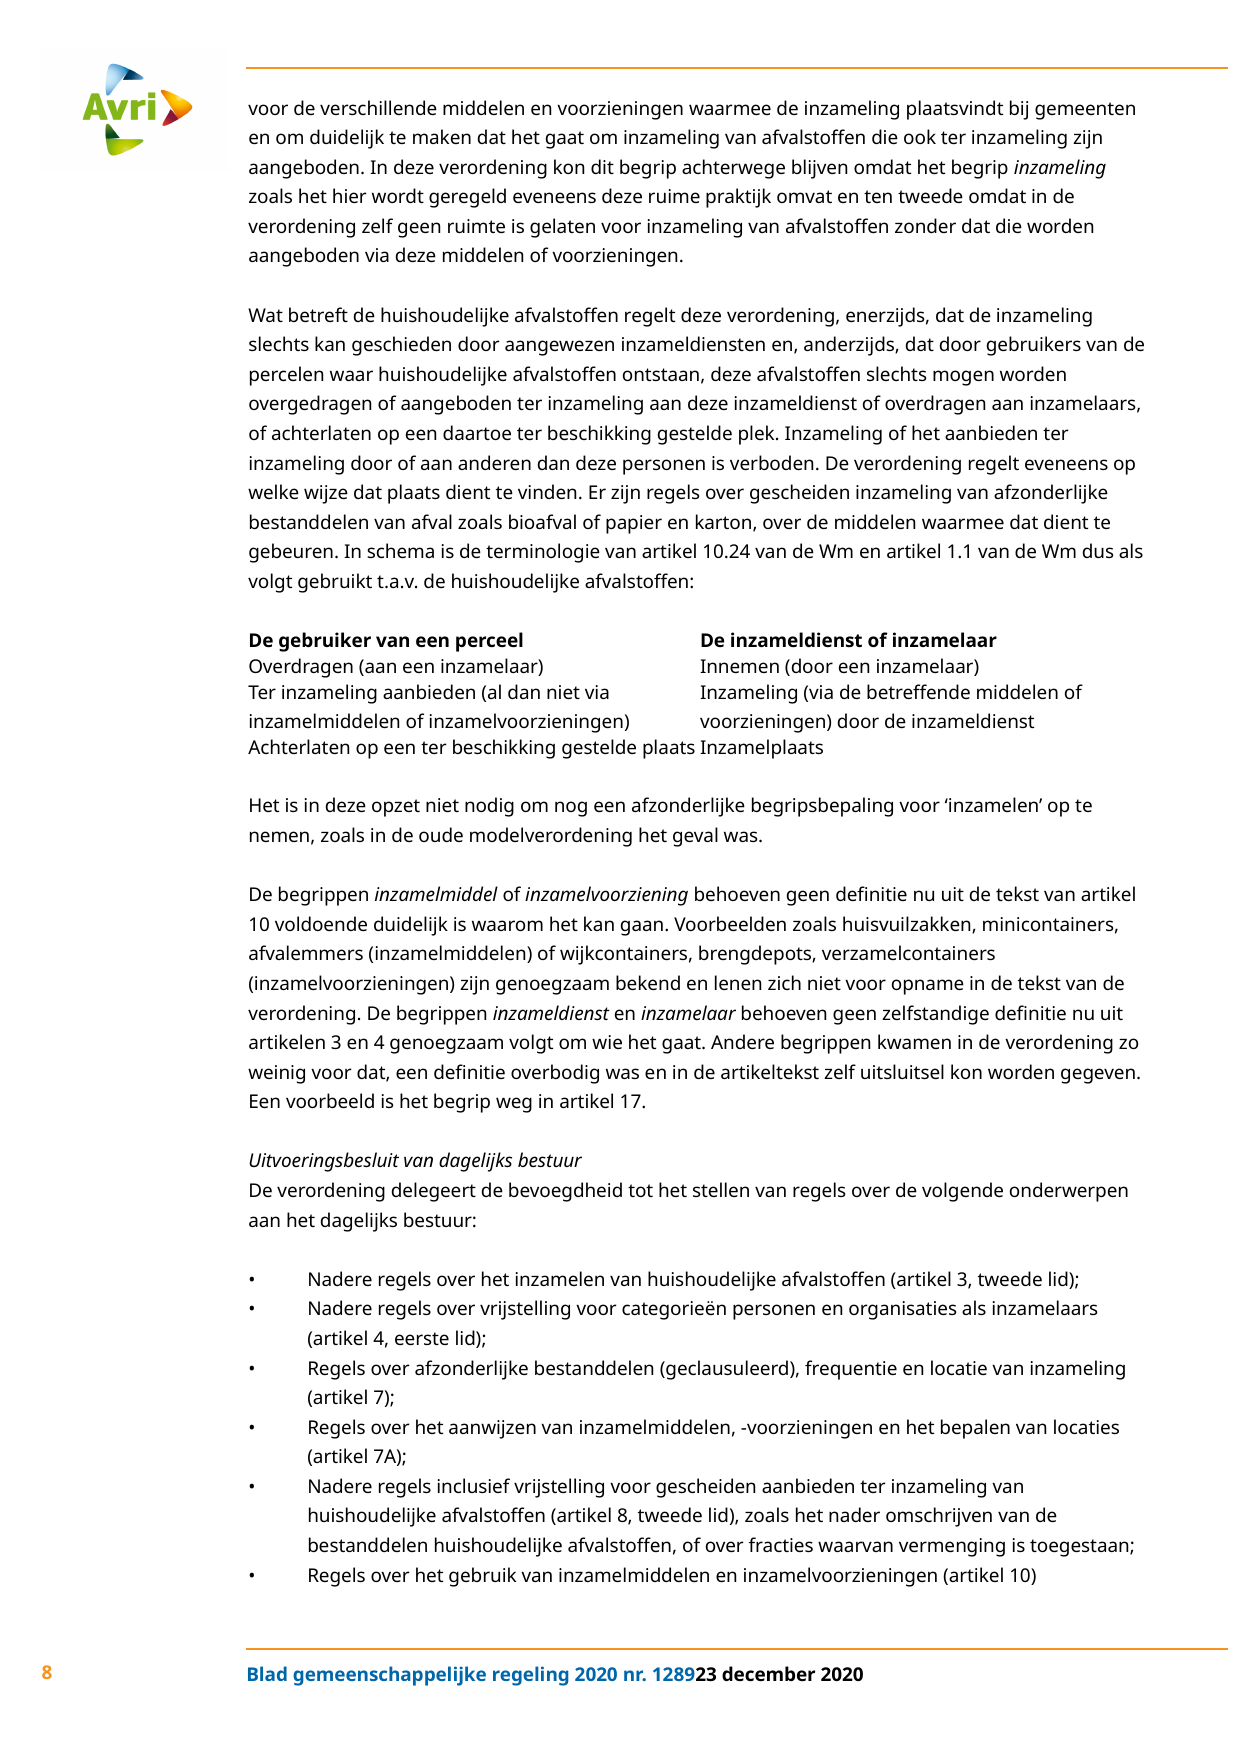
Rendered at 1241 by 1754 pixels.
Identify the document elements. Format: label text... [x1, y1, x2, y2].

list Nadere regels inclusief vrijstelling voor gescheiden aanbieden ter inzameling van huishoudelijke afvalstoffen (artikel 8, tweede lid), zoals het nader omschrijven van de bestanddelen huishoudelijke afvalstoffen, of over fracties waarvan vermenging is toegestaan; [248, 1473, 1152, 1558]
table_cell Ter inzameling aanbieden (al dan niet via inzamelmiddelen of inzamelvoorzieningen) [248, 679, 700, 734]
table_header De inzameldienst of inzamelaar [700, 628, 1152, 653]
table_cell Inzamelplaats [700, 734, 1152, 760]
list Nadere regels over vrijstelling voor categorieën personen en organisaties als inzamelaars (artikel 4, eerste lid); [248, 1296, 1152, 1351]
text Het is in deze opzet niet nodig om nog een afzonderlijke begripsbepaling voor ‘inzamelen’ op te nemen, zoals in de oude modelverordening het geval was. [248, 793, 1152, 848]
table_cell Innemen (door een inzamelaar) [700, 653, 1152, 679]
text De verordening delegeert de bevoegdheid tot het stellen van regels over de volgende onderwerpen aan het dagelijks bestuur: [248, 1177, 1152, 1233]
picture [41, 47, 231, 172]
list Regels over het aanwijzen van inzamelmiddelen, -voorzieningen en het bepalen van locaties (artikel 7A); [248, 1414, 1152, 1469]
text Wat betreft de huishoudelijke afvalstoffen regelt deze verordening, enerzijds, dat de inzameling slechts kan geschieden door aangewezen inzameldiensten en, anderzijds, dat door gebruikers van de percelen waar huishoudelijke afvalstoffen ontstaan, deze afvalstoffen slechts mogen worden overgedragen of aangeboden ter inzameling aan deze inzameldienst of overdragen aan inzamelaars, of achterlaten op een daartoe ter beschikking gestelde plek. Inzameling of het aanbieden ter inzameling door of aan anderen dan deze personen is verboden. De verordening regelt eveneens op welke wijze dat plaats dient te vinden. Er zijn regels over gescheiden inzameling van afzonderlijke bestanddelen van afval zoals bioafval of papier en karton, over de middelen waarmee dat dient te gebeuren. In schema is de terminologie van artikel 10.24 van de Wm en artikel 1.1 van de Wm dus als volgt gebruikt t.a.v. de huishoudelijke afvalstoffen: [248, 302, 1152, 594]
list Regels over afzonderlijke bestanddelen (geclausuleerd), frequentie en locatie van inzameling (artikel 7); [248, 1355, 1152, 1410]
text Uitvoeringsbesluit van dagelijks bestuur [248, 1148, 1152, 1173]
table_cell Overdragen (aan een inzamelaar) [248, 653, 700, 679]
table_cell Achterlaten op een ter beschikking gestelde plaats [248, 734, 700, 760]
list Nadere regels over het inzamelen van huishoudelijke afvalstoffen (artikel 3, tweede lid); [248, 1266, 1152, 1292]
table_cell Inzameling (via de betreffende middelen of voorzieningen) door de inzameldienst [700, 679, 1152, 734]
text voor de verschillende middelen en voorzieningen waarmee de inzameling plaatsvindt bij gemeenten en om duidelijk te maken dat het gaat om inzameling van afvalstoffen die ook ter inzameling zijn aangeboden. In deze verordening kon dit begrip achterwege blijven omdat het begrip inzameling zoals het hier wordt geregeld eveneens deze ruime praktijk omvat en ten tweede omdat in de verordening zelf geen ruimte is gelaten voor inzameling van afvalstoffen zonder dat die worden aangeboden via deze middelen of voorzieningen. [248, 95, 1152, 268]
list Regels over het gebruik van inzamelmiddelen en inzamelvoorzieningen (artikel 10) [248, 1562, 1152, 1588]
table_header De gebruiker van een perceel [248, 628, 700, 653]
text De begrippen inzamelmiddel of inzamelvoorziening behoeven geen definitie nu uit de tekst van artikel 10 voldoende duidelijk is waarom het kan gaan. Voorbeelden zoals huisvuilzakken, minicontainers, afvalemmers (inzamelmiddelen) of wijkcontainers, brengdepots, verzamelcontainers (inzamelvoorzieningen) zijn genoegzaam bekend en lenen zich niet voor opname in de tekst van de verordening. De begrippen inzameldienst en inzamelaar behoeven geen zelfstandige definitie nu uit artikelen 3 en 4 genoegzaam volgt om wie het gaat. Andere begrippen kwamen in de verordening zo weinig voor dat, een definitie overbodig was en in de artikeltekst zelf uitsluitsel kon worden gegeven. Een voorbeeld is het begrip weg in artikel 17. [248, 881, 1152, 1114]
